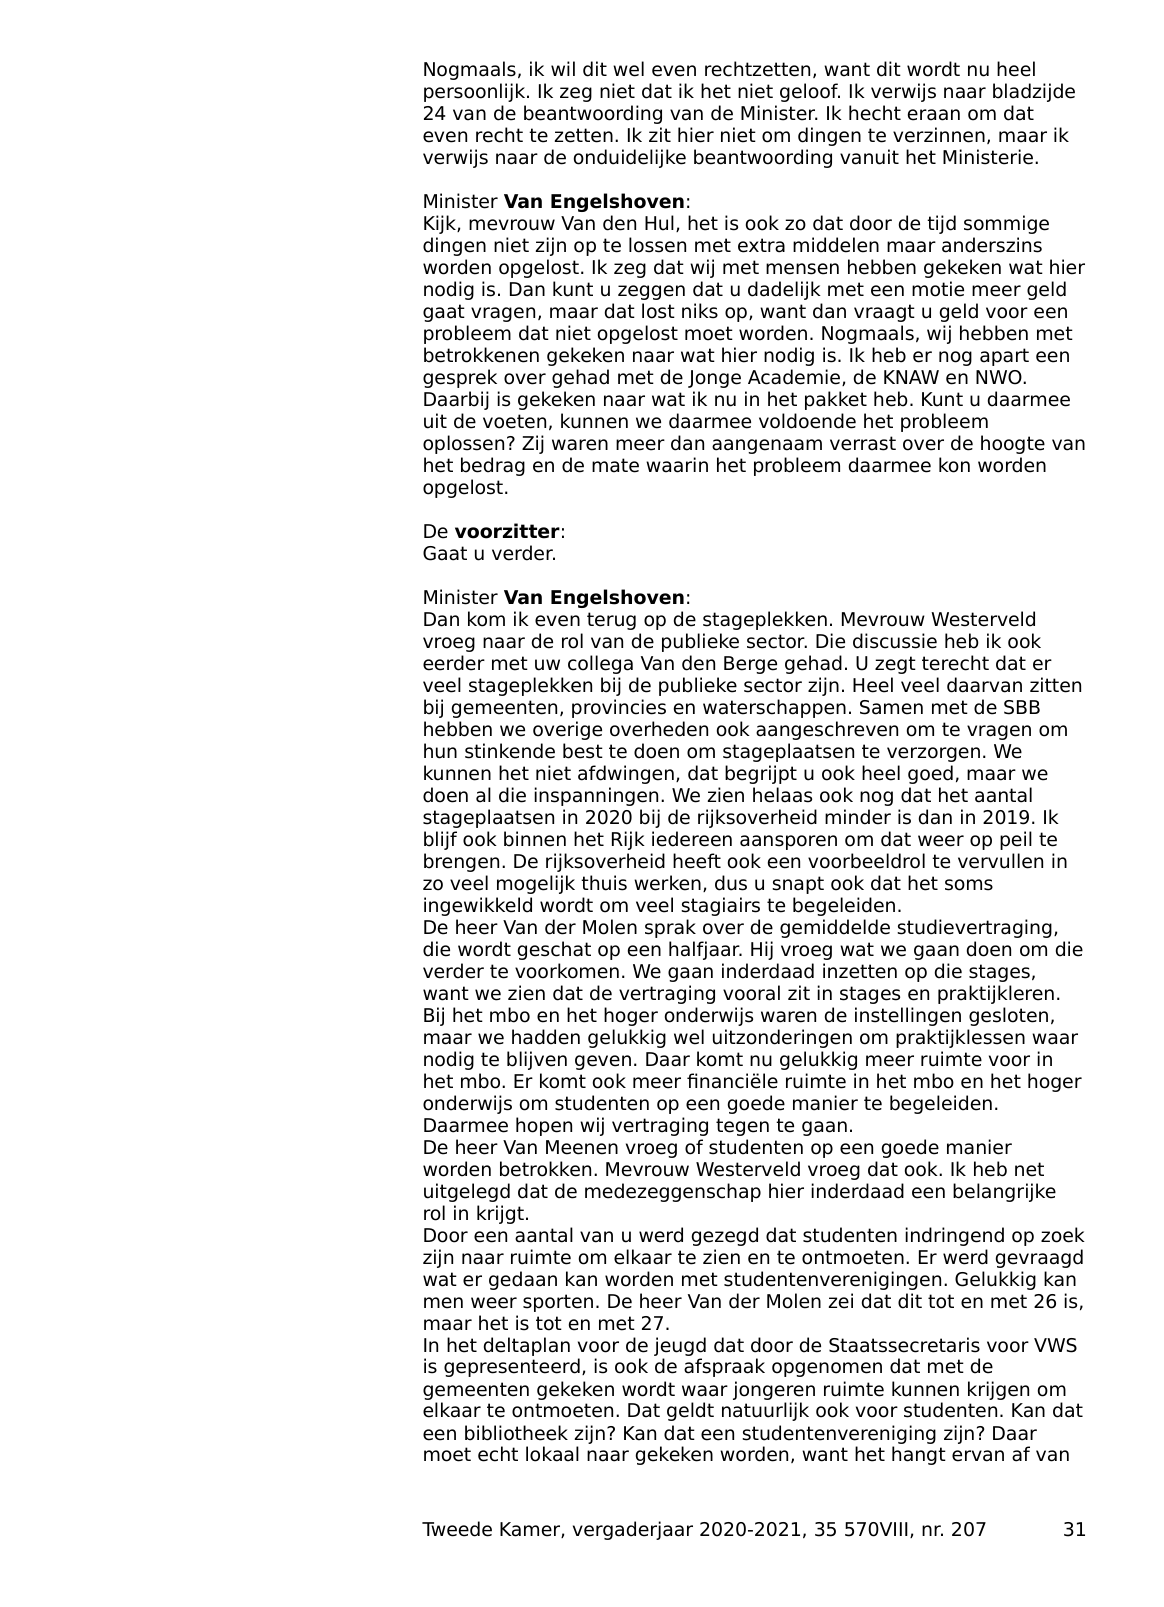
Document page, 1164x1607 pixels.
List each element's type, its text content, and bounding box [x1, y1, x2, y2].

text De heer Van Meenen vroeg of studenten op een goede manier worden betrokken. Mevrouw Westerveld vroeg dat ook. Ik heb net uitgelegd dat de medezeggenschap hier inderdaad een belangrijke rol in krijgt. [422, 1137, 1087, 1224]
text In het deltaplan voor de jeugd dat door de Staatssecretaris voor VWS is gepresenteerd, is ook de afspraak opgenomen dat met de gemeenten gekeken wordt waar jongeren ruimte kunnen krijgen om elkaar te ontmoeten. Dat geldt natuurlijk ook voor studenten. Kan dat een bibliotheek zijn? Kan dat een studentenvereniging zijn? Daar moet echt lokaal naar gekeken worden, want het hangt ervan af van [422, 1334, 1087, 1466]
text Minister Van Engelshoven: [422, 587, 1087, 609]
text De heer Van der Molen sprak over de gemiddelde studievertraging, die wordt geschat op een halfjaar. Hij vroeg wat we gaan doen om die verder te voorkomen. We gaan inderdaad inzetten op die stages, want we zien dat de vertraging vooral zit in stages en praktijkleren. Bij het mbo en het hoger onderwijs waren de instellingen gesloten, maar we hadden gelukkig wel uitzonderingen om praktijklessen waar nodig te blijven geven. Daar komt nu gelukkig meer ruimte voor in het mbo. Er komt ook meer financiële ruimte in het mbo en het hoger onderwijs om studenten op een goede manier te begeleiden. Daarmee hopen wij vertraging tegen te gaan. [422, 917, 1087, 1137]
text Door een aantal van u werd gezegd dat studenten indringend op zoek zijn naar ruimte om elkaar te zien en te ontmoeten. Er werd gevraagd wat er gedaan kan worden met studentenverenigingen. Gelukkig kan men weer sporten. De heer Van der Molen zei dat dit tot en met 26 is, maar het is tot en met 27. [422, 1224, 1087, 1334]
text Minister Van Engelshoven: [422, 191, 1087, 213]
text Kijk, mevrouw Van den Hul, het is ook zo dat door de tijd sommige dingen niet zijn op te lossen met extra middelen maar anderszins worden opgelost. Ik zeg dat wij met mensen hebben gekeken wat hier nodig is. Dan kunt u zeggen dat u dadelijk met een motie meer geld gaat vragen, maar dat lost niks op, want dan vraagt u geld voor een probleem dat niet opgelost moet worden. Nogmaals, wij hebben met betrokkenen gekeken naar wat hier nodig is. Ik heb er nog apart een gesprek over gehad met de Jonge Academie, de KNAW en NWO. Daarbij is gekeken naar wat ik nu in het pakket heb. Kunt u daarmee uit de voeten, kunnen we daarmee voldoende het probleem oplossen? Zij waren meer dan aangenaam verrast over de hoogte van het bedrag en de mate waarin het probleem daarmee kon worden opgelost. [422, 213, 1087, 499]
text Dan kom ik even terug op de stageplekken. Mevrouw Westerveld vroeg naar de rol van de publieke sector. Die discussie heb ik ook eerder met uw collega Van den Berge gehad. U zegt terecht dat er veel stageplekken bij de publieke sector zijn. Heel veel daarvan zitten bij gemeenten, provincies en waterschappen. Samen met de SBB hebben we overige overheden ook aangeschreven om te vragen om hun stinkende best te doen om stageplaatsen te verzorgen. We kunnen het niet afdwingen, dat begrijpt u ook heel goed, maar we doen al die inspanningen. We zien helaas ook nog dat het aantal stageplaatsen in 2020 bij de rijksoverheid minder is dan in 2019. Ik blijf ook binnen het Rijk iedereen aansporen om dat weer op peil te brengen. De rijksoverheid heeft ook een voorbeeldrol te vervullen in zo veel mogelijk thuis werken, dus u snapt ook dat het soms ingewikkeld wordt om veel stagiairs te begeleiden. [422, 609, 1087, 917]
text De voorzitter: [422, 521, 1087, 543]
text Nogmaals, ik wil dit wel even rechtzetten, want dit wordt nu heel persoonlijk. Ik zeg niet dat ik het niet geloof. Ik verwijs naar bladzijde 24 van de beantwoording van de Minister. Ik hecht eraan om dat even recht te zetten. Ik zit hier niet om dingen te verzinnen, maar ik verwijs naar de onduidelijke beantwoording vanuit het Ministerie. [422, 59, 1087, 169]
text Gaat u verder. [422, 543, 1087, 565]
